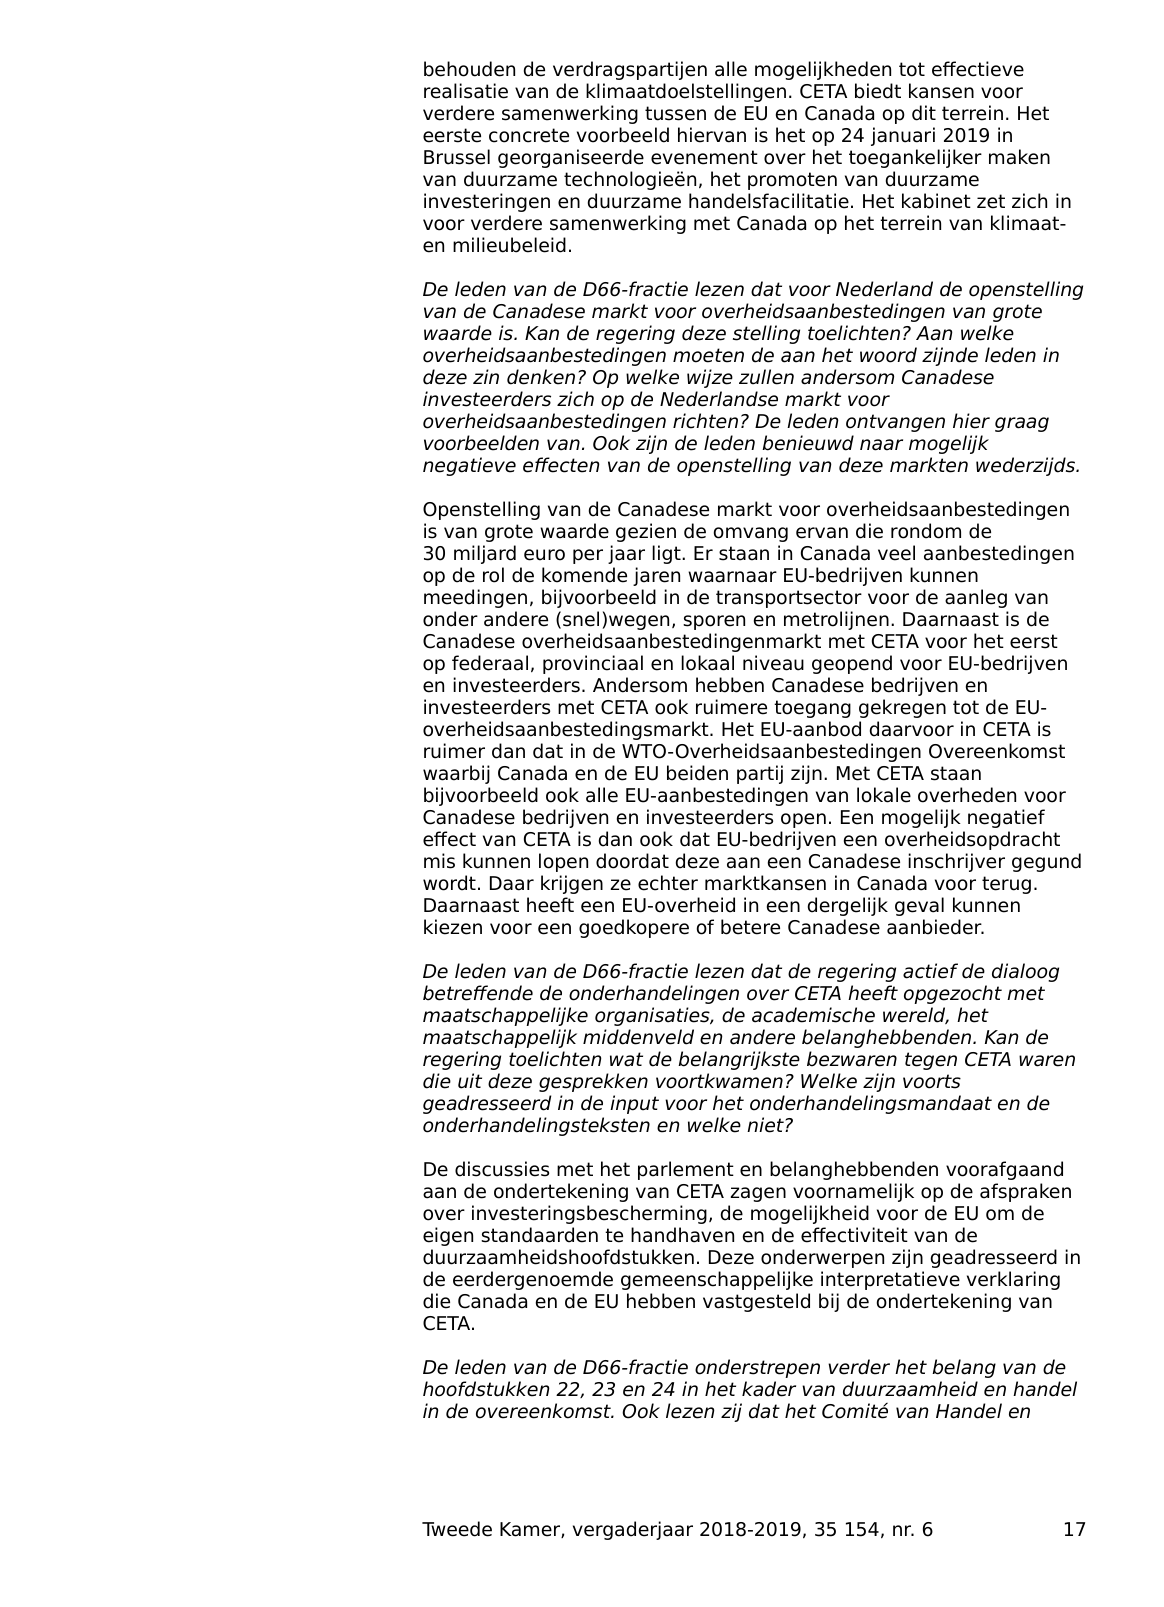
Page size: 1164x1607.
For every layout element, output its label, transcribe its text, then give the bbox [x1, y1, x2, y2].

text behouden de verdragspartijen alle mogelijkheden tot effectieve realisatie van de klimaatdoelstellingen. CETA biedt kansen voor verdere samenwerking tussen de EU en Canada op dit terrein. Het eerste concrete voorbeeld hiervan is het op 24 januari 2019 in Brussel georganiseerde evenement over het toegankelijker maken van duurzame technologieën, het promoten van duurzame investeringen en duurzame handelsfacilitatie. Het kabinet zet zich in voor verdere samenwerking met Canada op het terrein van klimaat- en milieubeleid. [422, 59, 1087, 257]
text Openstelling van de Canadese markt voor overheidsaanbestedingen is van grote waarde gezien de omvang ervan die rondom de 30 miljard euro per jaar ligt. Er staan in Canada veel aanbestedingen op de rol de komende jaren waarnaar EU-bedrijven kunnen meedingen, bijvoorbeeld in de transportsector voor de aanleg van onder andere (snel)wegen, sporen en metrolijnen. Daarnaast is de Canadese overheidsaanbestedingenmarkt met CETA voor het eerst op federaal, provinciaal en lokaal niveau geopend voor EU-bedrijven en investeerders. Andersom hebben Canadese bedrijven en investeerders met CETA ook ruimere toegang gekregen tot de EU-overheidsaanbestedingsmarkt. Het EU-aanbod daarvoor in CETA is ruimer dan dat in de WTO-Overheidsaanbestedingen Overeenkomst waarbij Canada en de EU beiden partij zijn. Met CETA staan bijvoorbeeld ook alle EU-aanbestedingen van lokale overheden voor Canadese bedrijven en investeerders open. Een mogelijk negatief effect van CETA is dan ook dat EU-bedrijven een overheidsopdracht mis kunnen lopen doordat deze aan een Canadese inschrijver gegund wordt. Daar krijgen ze echter marktkansen in Canada voor terug. Daarnaast heeft een EU-overheid in een dergelijk geval kunnen kiezen voor een goedkopere of betere Canadese aanbieder. [422, 499, 1087, 939]
text De leden van de D66-fractie onderstrepen verder het belang van de hoofdstukken 22, 23 en 24 in het kader van duurzaamheid en handel in de overeenkomst. Ook lezen zij dat het Comité van Handel en [422, 1357, 1087, 1423]
text De discussies met het parlement en belanghebbenden voorafgaand aan de ondertekening van CETA zagen voornamelijk op de afspraken over investeringsbescherming, de mogelijkheid voor de EU om de eigen standaarden te handhaven en de effectiviteit van de duurzaamheidshoofdstukken. Deze onderwerpen zijn geadresseerd in de eerdergenoemde gemeenschappelijke interpretatieve verklaring die Canada en de EU hebben vastgesteld bij de ondertekening van CETA. [422, 1159, 1087, 1335]
text De leden van de D66-fractie lezen dat de regering actief de dialoog betreffende de onderhandelingen over CETA heeft opgezocht met maatschappelijke organisaties, de academische wereld, het maatschappelijk middenveld en andere belanghebbenden. Kan de regering toelichten wat de belangrijkste bezwaren tegen CETA waren die uit deze gesprekken voortkwamen? Welke zijn voorts geadresseerd in de input voor het onderhandelingsmandaat en de onderhandelingsteksten en welke niet? [422, 961, 1087, 1137]
text De leden van de D66-fractie lezen dat voor Nederland de openstelling van de Canadese markt voor overheidsaanbestedingen van grote waarde is. Kan de regering deze stelling toelichten? Aan welke overheidsaanbestedingen moeten de aan het woord zijnde leden in deze zin denken? Op welke wijze zullen andersom Canadese investeerders zich op de Nederlandse markt voor overheidsaanbestedingen richten? De leden ontvangen hier graag voorbeelden van. Ook zijn de leden benieuwd naar mogelijk negatieve effecten van de openstelling van deze markten wederzijds. [422, 279, 1087, 477]
